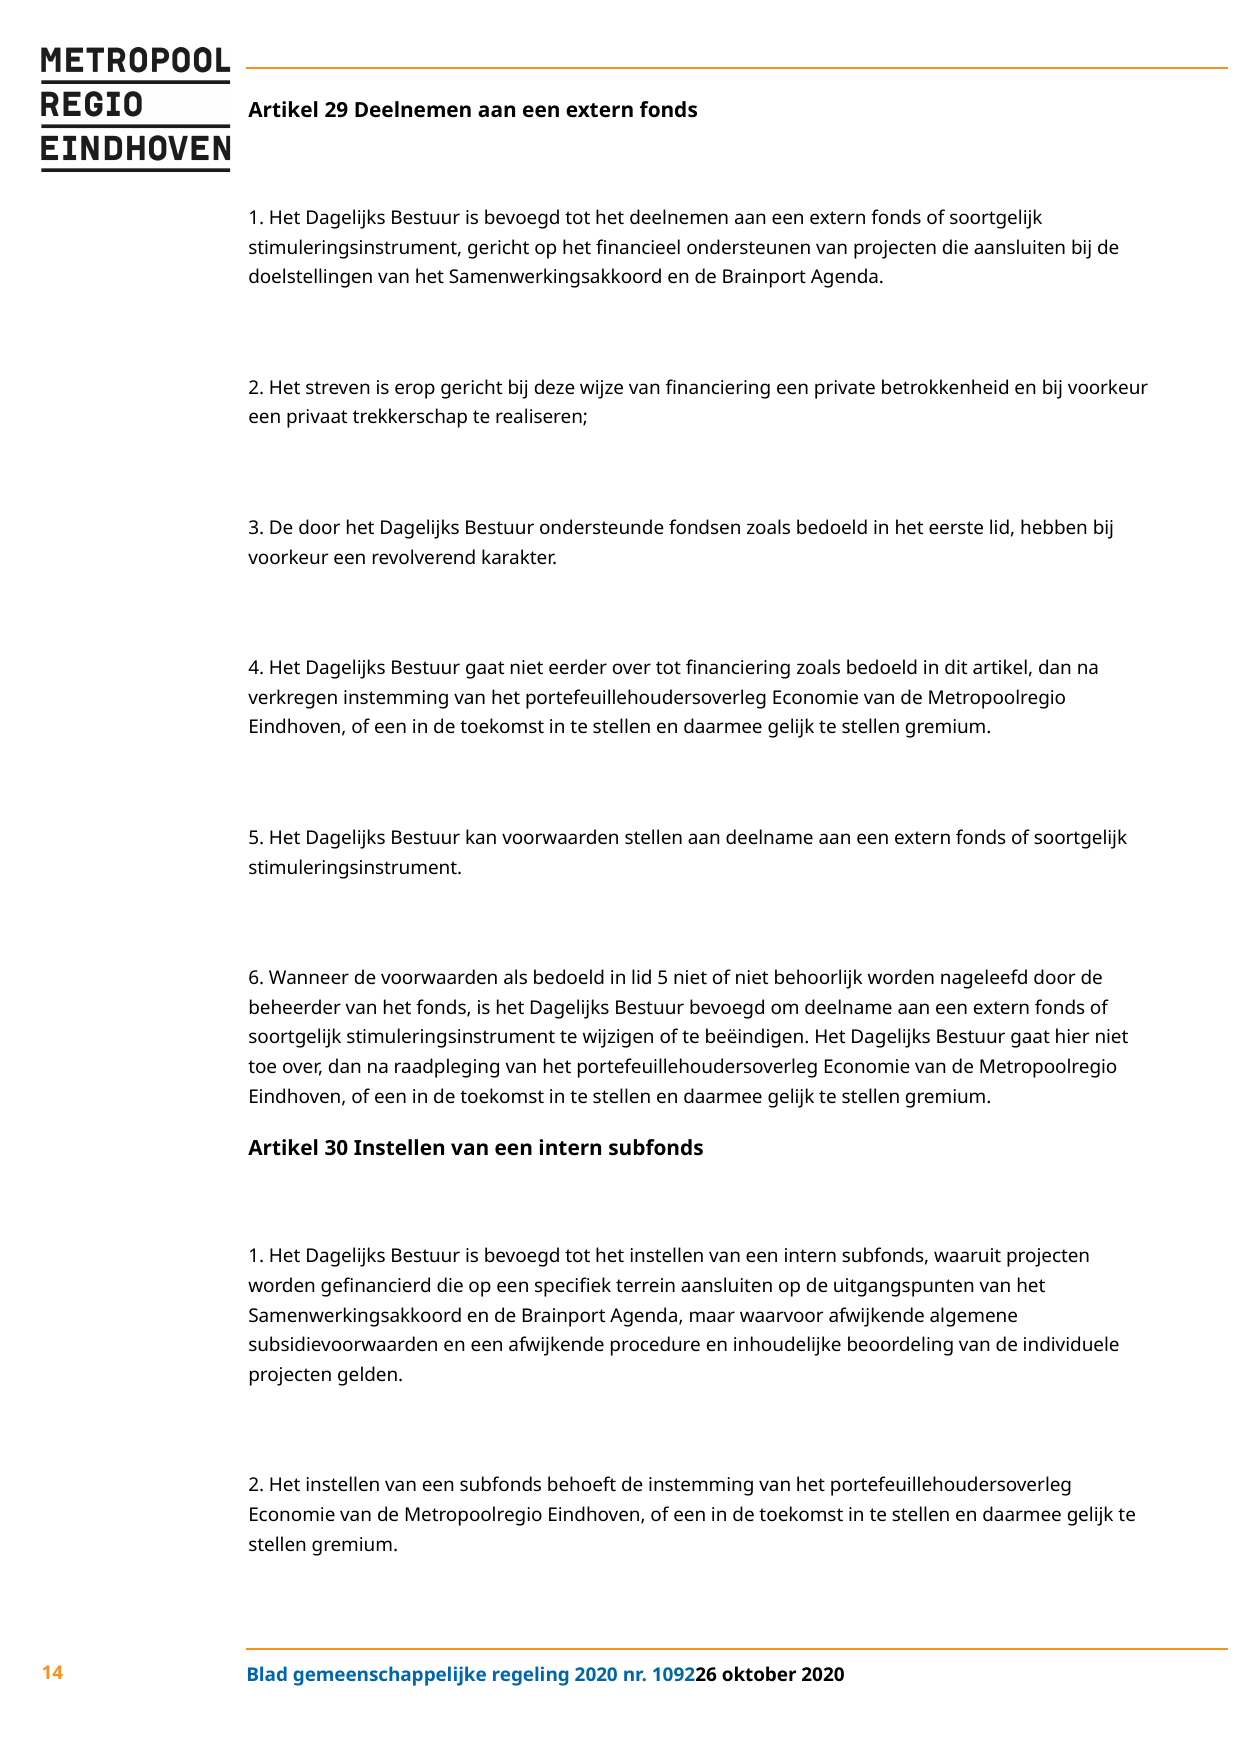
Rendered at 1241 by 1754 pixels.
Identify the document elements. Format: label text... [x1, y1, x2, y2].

text 2. Het instellen van een subfonds behoeft de instemming van het portefeuillehoudersoverleg Economie van de Metropoolregio Eindhoven, of een in de toekomst in te stellen en daarmee gelijk te stellen gremium. [248, 1472, 1152, 1557]
text 4. Het Dagelijks Bestuur gaat niet eerder over tot financiering zoals bedoeld in dit artikel, dan na verkregen instemming van het portefeuillehoudersoverleg Economie van de Metropoolregio Eindhoven, of een in de toekomst in te stellen en daarmee gelijk te stellen gremium. [248, 654, 1152, 739]
text Artikel 30 Instellen van een intern subfonds [248, 1133, 1152, 1162]
text 1. Het Dagelijks Bestuur is bevoegd tot het deelnemen aan een extern fonds of soortgelijk stimuleringsinstrument, gericht op het financieel ondersteunen van projecten die aansluiten bij de doelstellingen van het Samenwerkingsakkoord en de Brainport Agenda. [248, 204, 1152, 289]
picture [41, 47, 231, 172]
text 1. Het Dagelijks Bestuur is bevoegd tot het instellen van een intern subfonds, waaruit projecten worden gefinancierd die op een specifiek terrein aansluiten op de uitgangspunten van het Samenwerkingsakkoord en de Brainport Agenda, maar waarvoor afwijkende algemene subsidievoorwaarden en een afwijkende procedure en inhoudelijke beoordeling van de individuele projecten gelden. [248, 1243, 1152, 1387]
text Artikel 29 Deelnemen aan een extern fonds [248, 95, 1152, 123]
text 2. Het streven is erop gericht bij deze wijze van financiering een private betrokkenheid en bij voorkeur een privaat trekkerschap te realiseren; [248, 374, 1152, 429]
text 3. De door het Dagelijks Bestuur ondersteunde fondsen zoals bedoeld in het eerste lid, hebben bij voorkeur een revolverend karakter. [248, 514, 1152, 569]
text 5. Het Dagelijks Bestuur kan voorwaarden stellen aan deelname aan een extern fonds of soortgelijk stimuleringsinstrument. [248, 824, 1152, 879]
text 6. Wanneer de voorwaarden als bedoeld in lid 5 niet of niet behoorlijk worden nageleefd door de beheerder van het fonds, is het Dagelijks Bestuur bevoegd om deelname aan een extern fonds of soortgelijk stimuleringsinstrument te wijzigen of te beëindigen. Het Dagelijks Bestuur gaat hier niet toe over, dan na raadpleging van het portefeuillehoudersoverleg Economie van de Metropoolregio Eindhoven, of een in de toekomst in te stellen en daarmee gelijk te stellen gremium. [248, 964, 1152, 1108]
